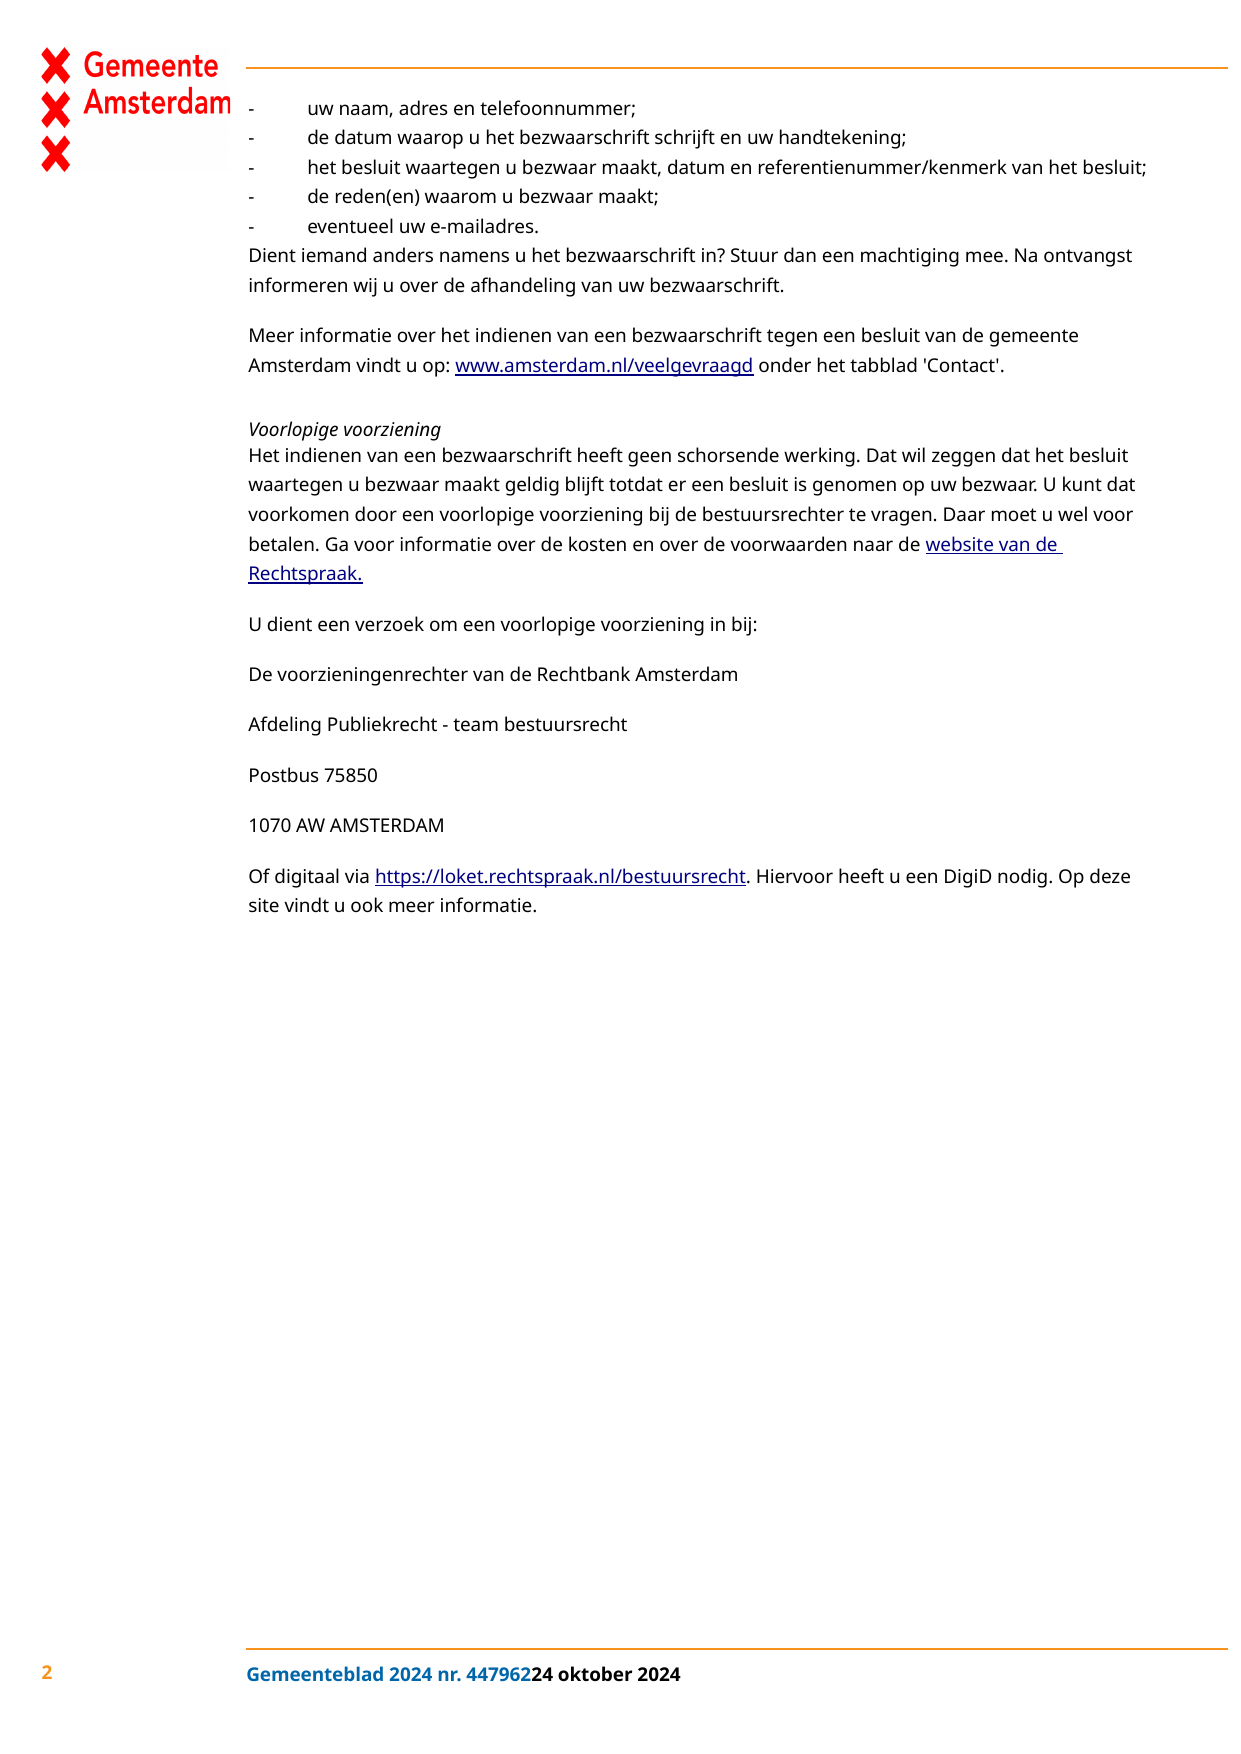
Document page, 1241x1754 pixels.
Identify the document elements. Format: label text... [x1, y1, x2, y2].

text Het indienen van een bezwaarschrift heeft geen schorsende werking. Dat wil zeggen dat het besluit waartegen u bezwaar maakt geldig blijft totdat er een besluit is genomen op uw bezwaar. U kunt dat voorkomen door een voorlopige voorziening bij de bestuursrechter te vragen. Daar moet u wel voor betalen. Ga voor informatie over de kosten en over de voorwaarden naar de website van de Rechtspraak. [248, 442, 1152, 586]
text U dient een verzoek om een voorlopige voorziening in bij: [248, 611, 1152, 636]
list de datum waarop u het bezwaarschrift schrijft en uw handtekening; [248, 124, 1152, 150]
picture [41, 47, 231, 172]
text Meer informatie over het indienen van een bezwaarschrift tegen een besluit van de gemeente Amsterdam vindt u op: www.amsterdam.nl/veelgevraagd onder het tabblad 'Contact'. [248, 323, 1152, 378]
list het besluit waartegen u bezwaar maakt, datum en referentienummer/kenmerk van het besluit; [248, 154, 1152, 180]
list eventueel uw e-mailadres. [248, 213, 1152, 239]
list de reden(en) waarom u bezwaar maakt; [248, 183, 1152, 209]
text De voorzieningenrechter van de Rechtbank Amsterdam [248, 661, 1152, 687]
list uw naam, adres en telefoonnummer; [248, 95, 1152, 121]
text 1070 AW AMSTERDAM [248, 812, 1152, 838]
text Postbus 75850 [248, 762, 1152, 788]
text Afdeling Publiekrecht - team bestuursrecht [248, 712, 1152, 737]
text Dient iemand anders namens u het bezwaarschrift in? Stuur dan een machtiging mee. Na ontvangst informeren wij u over de afhandeling van uw bezwaarschrift. [248, 243, 1152, 298]
text Of digitaal via https://loket.rechtspraak.nl/bestuursrecht. Hiervoor heeft u een DigiD nodig. Op deze site vindt u ook meer informatie. [248, 863, 1152, 918]
text Voorlopige voorziening [248, 416, 1152, 442]
